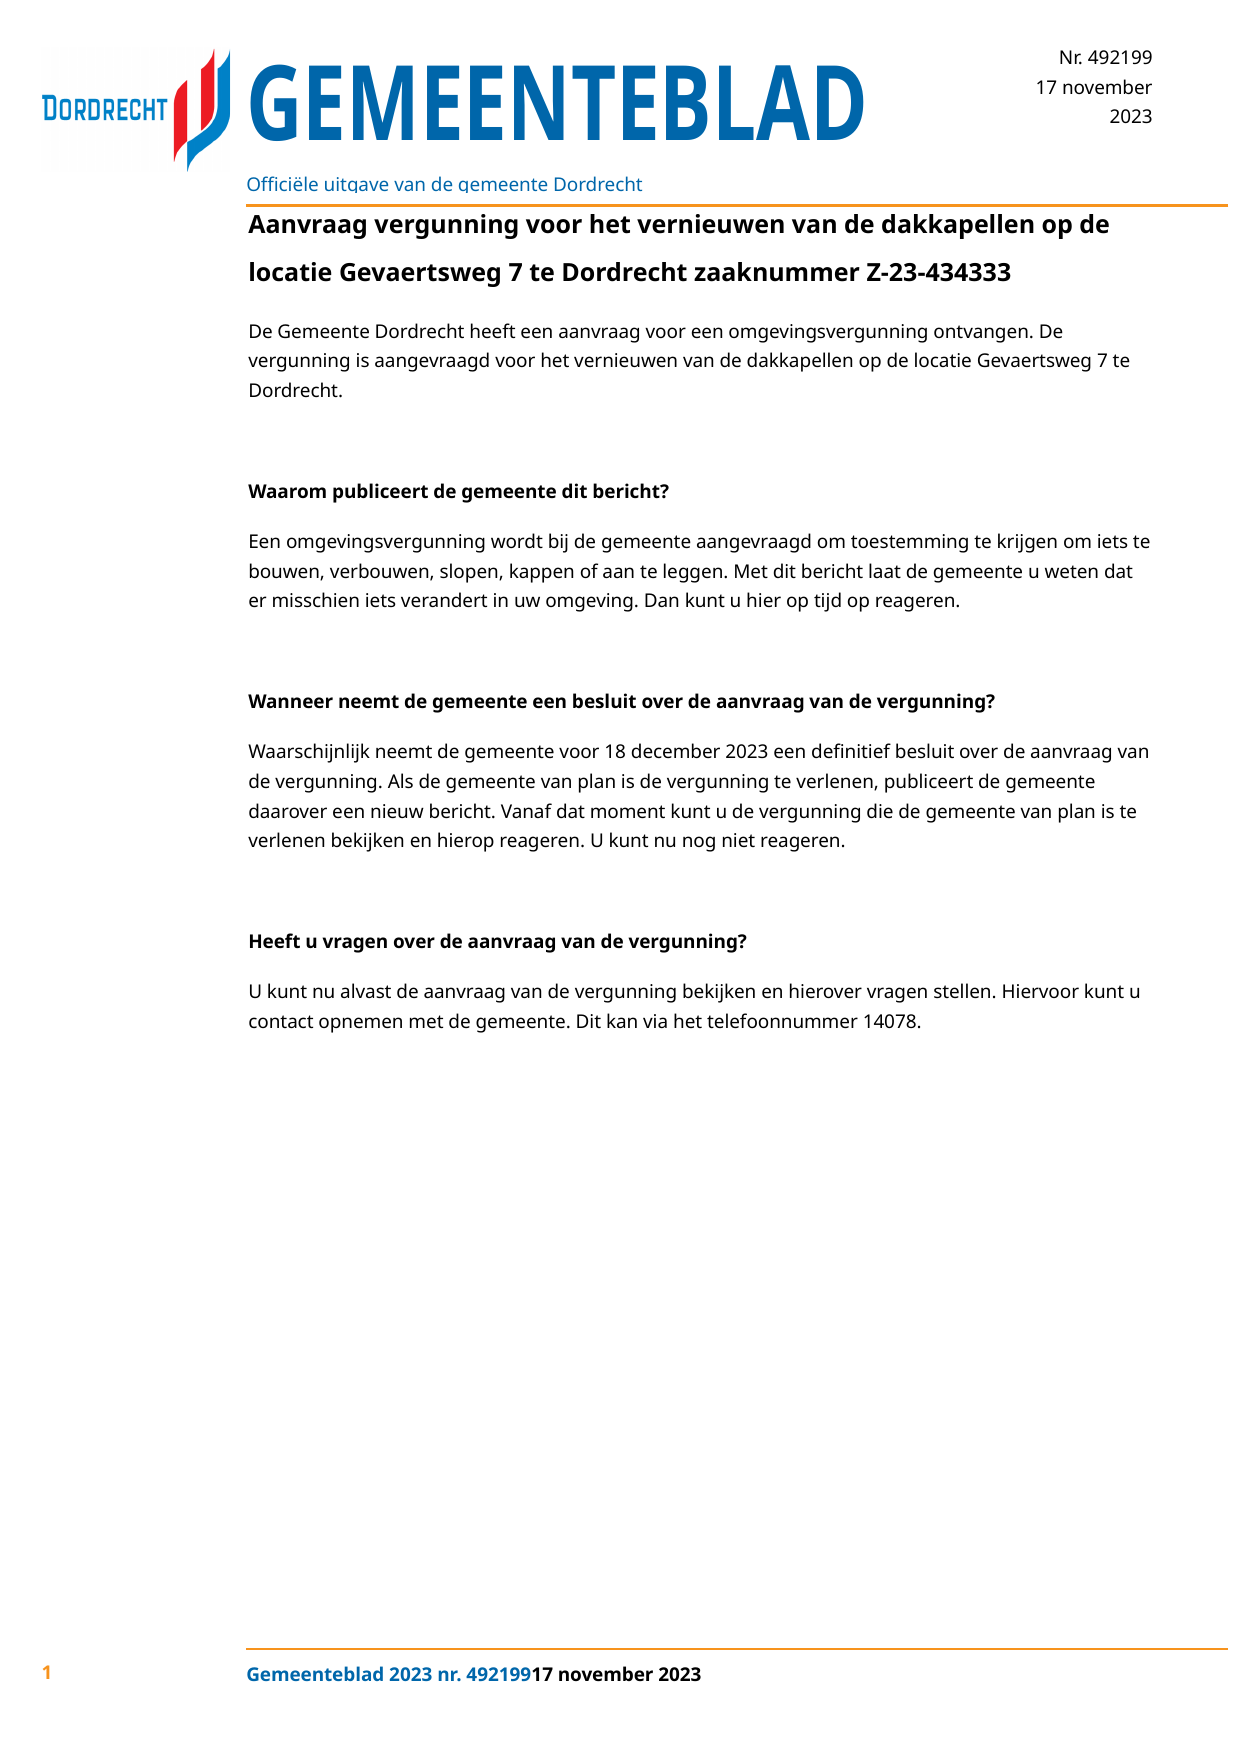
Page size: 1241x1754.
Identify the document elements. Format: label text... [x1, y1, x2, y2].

text De Gemeente Dordrecht heeft een aanvraag voor een omgevingsvergunning ontvangen. De vergunning is aangevraagd voor het vernieuwen van de dakkapellen op de locatie Gevaertsweg 7 te Dordrecht. [248, 318, 1152, 403]
text U kunt nu alvast de aanvraag van de vergunning bekijken en hierover vragen stellen. Hiervoor kunt u contact opnemen met de gemeente. Dit kan via het telefoonnummer 14078. [248, 979, 1152, 1034]
text Waarom publiceert de gemeente dit bericht? [248, 478, 1152, 504]
text Wanneer neemt de gemeente een besluit over de aanvraag van de vergunning? [248, 688, 1152, 714]
text Aanvraag vergunning voor het vernieuwen van de dakkapellen op de locatie Gevaertsweg 7 te Dordrecht zaaknummer Z-23-434333 [248, 207, 1152, 288]
text Waarschijnlijk neemt de gemeente voor 18 december 2023 een definitief besluit over de aanvraag van de vergunning. Als de gemeente van plan is de vergunning te verlenen, publiceert de gemeente daarover een nieuw bericht. Vanaf dat moment kunt u de vergunning die de gemeente van plan is te verlenen bekijken en hierop reageren. U kunt nu nog niet reageren. [248, 739, 1152, 853]
picture [41, 47, 231, 172]
text Een omgevingsvergunning wordt bij de gemeente aangevraagd om toestemming te krijgen om iets te bouwen, verbouwen, slopen, kappen of aan te leggen. Met dit bericht laat de gemeente u weten dat er misschien iets verandert in uw omgeving. Dan kunt u hier op tijd op reageren. [248, 528, 1152, 613]
text Heeft u vragen over de aanvraag van de vergunning? [248, 928, 1152, 954]
